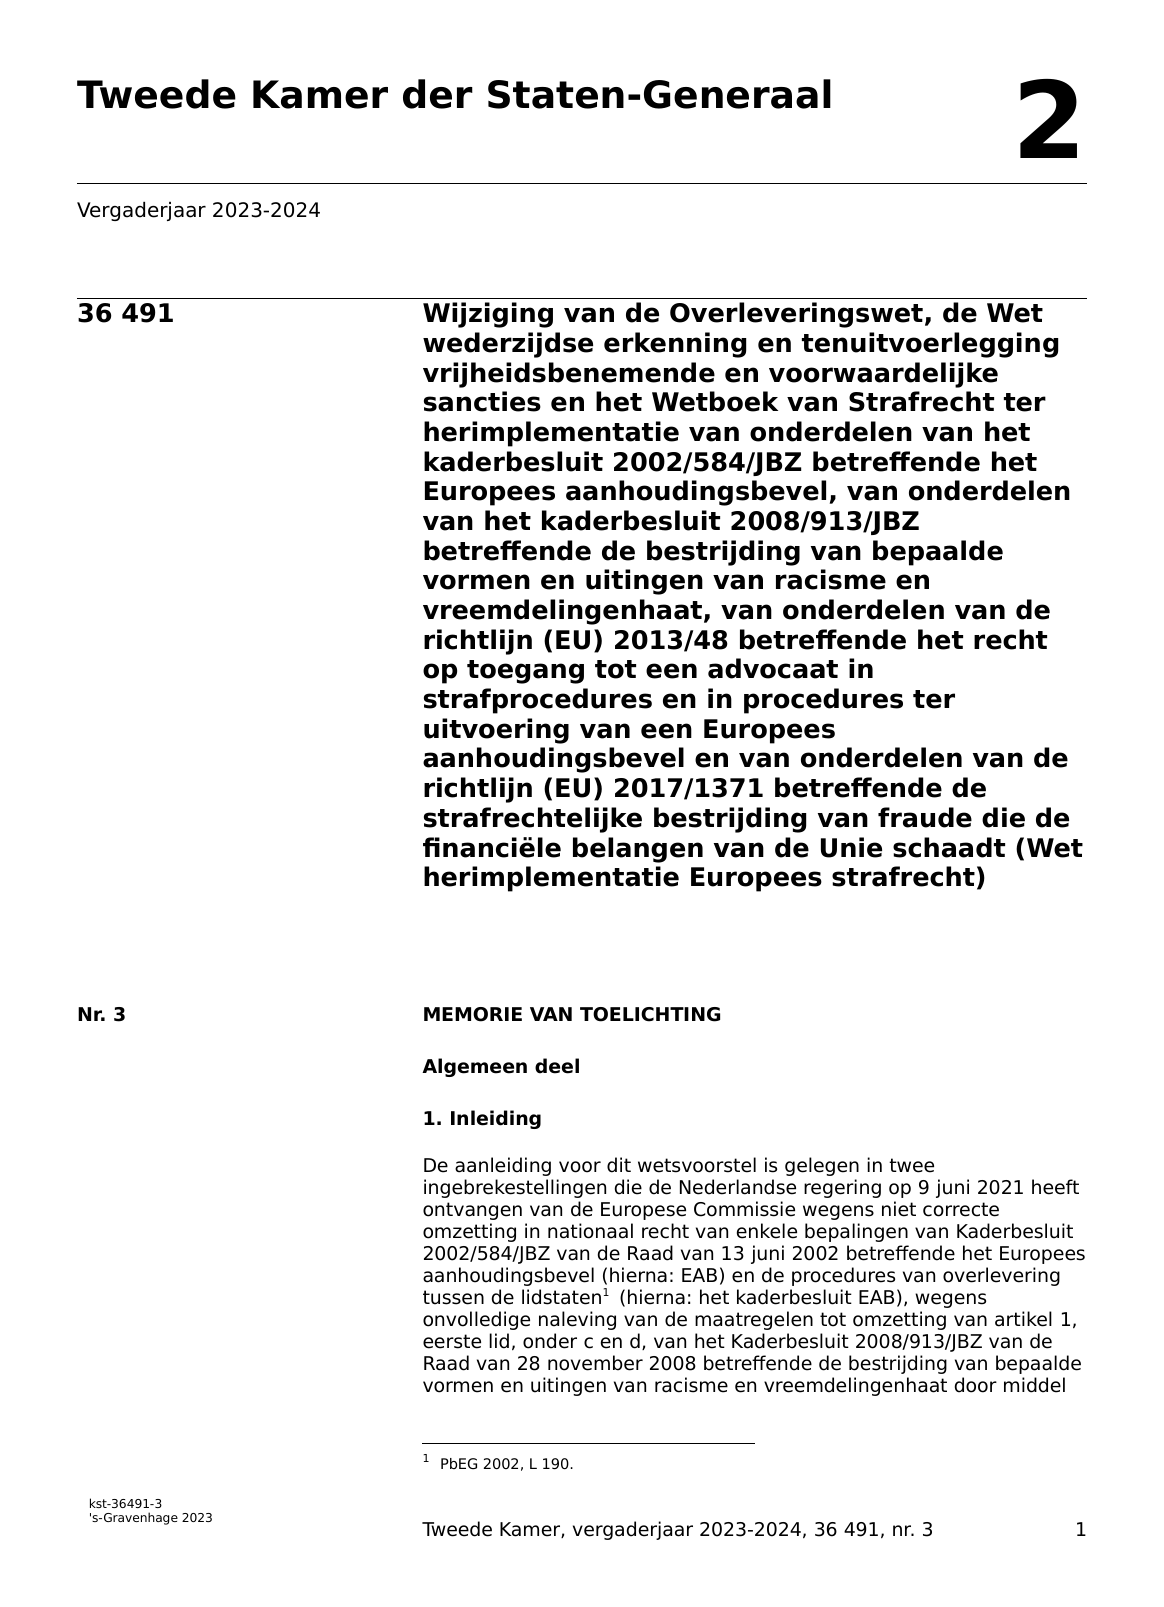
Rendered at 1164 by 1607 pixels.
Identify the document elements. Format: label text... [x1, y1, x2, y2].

text PbEG 2002, L 190. [422, 1452, 1087, 1474]
text 's-Gravenhage 2023 [88, 1511, 323, 1525]
table_header Tweede Kamer der Staten-Generaal [77, 59, 886, 183]
text kst-36491-3 [88, 1497, 323, 1511]
subtitle Algemeen deel [422, 1056, 1087, 1078]
table_header 2 [886, 59, 1087, 183]
table_cell Vergaderjaar 2023-2024 [77, 184, 1087, 298]
subtitle 36 491 Wijziging van de Overleveringswet, de Wet wederzijdse erkenning en tenuitvoerlegging vrijheidsbenemende en voorwaardelijke sancties en het Wetboek van Strafrecht ter herimplementatie van onderdelen van het kaderbesluit 2002/584/JBZ betreffende het Europees aanhoudingsbevel, van onderdelen van het kaderbesluit 2008/913/JBZ betreffende de bestrijding van bepaalde vormen en uitingen van racisme en vreemdelingenhaat, van onderdelen van de richtlijn (EU) 2013/48 betreffende het recht op toegang tot een advocaat in strafprocedures en in procedures ter uitvoering van een Europees aanhoudingsbevel en van onderdelen van de richtlijn (EU) 2017/1371 betreffende de strafrechtelijke bestrijding van fraude die de financiële belangen van de Unie schaadt (Wet herimplementatie Europees strafrecht) [77, 299, 1087, 893]
subtitle Nr. 3 MEMORIE VAN TOELICHTING [77, 1004, 1087, 1026]
text De aanleiding voor dit wetsvoorstel is gelegen in twee ingebrekestellingen die de Nederlandse regering op 9 juni 2021 heeft ontvangen van de Europese Commissie wegens niet correcte omzetting in nationaal recht van enkele bepalingen van Kaderbesluit 2002/584/JBZ van de Raad van 13 juni 2002 betreffende het Europees aanhoudingsbevel (hierna: EAB) en de procedures van overlevering tussen de lidstaten (hierna: het kaderbesluit EAB), wegens onvolledige naleving van de maatregelen tot omzetting van artikel 1, eerste lid, onder c en d, van het Kaderbesluit 2008/913/JBZ van de Raad van 28 november 2008 betreffende de bestrijding van bepaalde vormen en uitingen van racisme en vreemdelingenhaat door middel [422, 1155, 1087, 1396]
subtitle 1. Inleiding [422, 1108, 1087, 1130]
